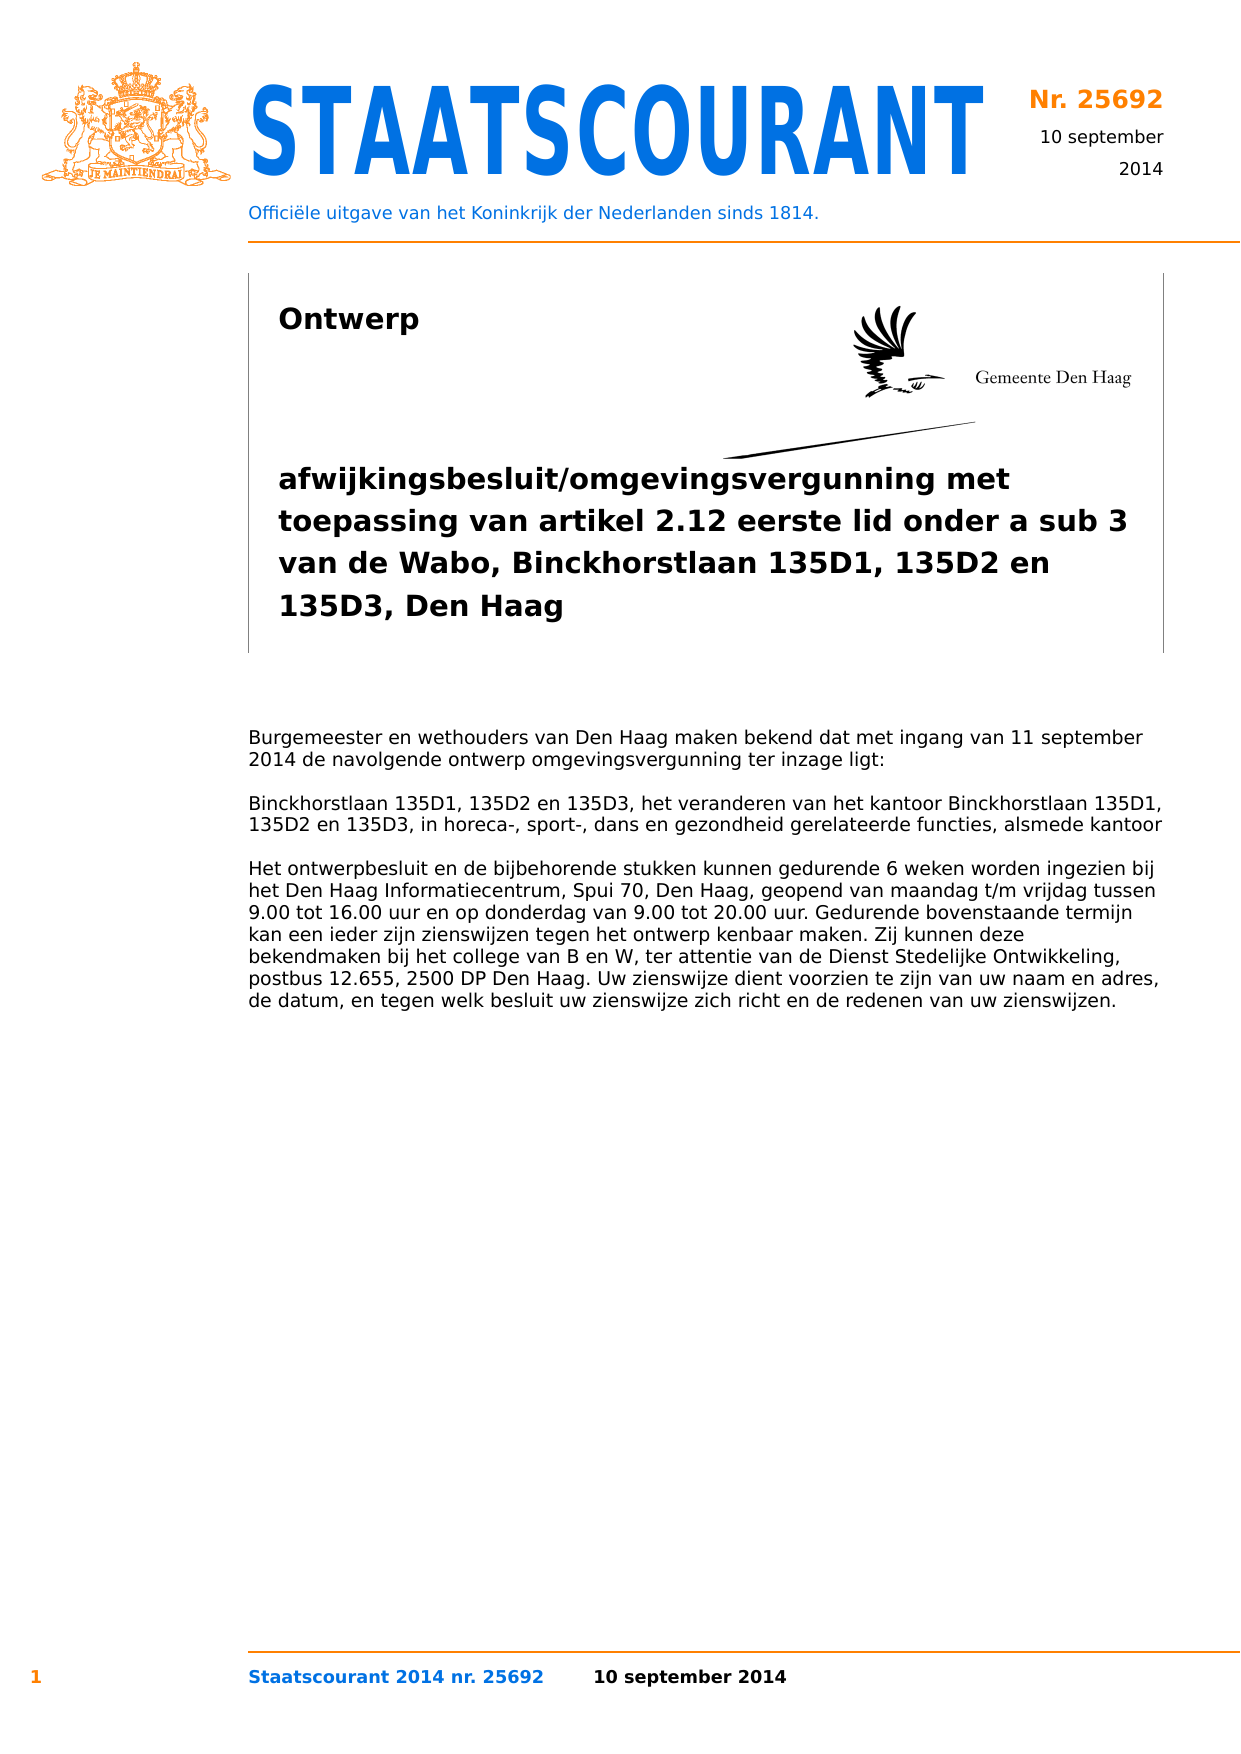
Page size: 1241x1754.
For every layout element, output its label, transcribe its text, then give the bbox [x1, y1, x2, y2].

table_cell 10 september [998, 121, 1240, 153]
table_cell 2014 [998, 153, 1240, 203]
text Binckhorstlaan 135D1, 135D2 en 135D3, het veranderen van het kantoor Binckhorstlaan 135D1, 135D2 en 135D3, in horeca-, sport-, dans en gezondheid gerelateerde functies, alsmede kantoor [248, 792, 1163, 836]
picture [720, 302, 1134, 462]
text Burgemeester en wethouders van Den Haag maken bekend dat met ingang van 11 september 2014 de navolgende ontwerp omgevingsvergunning ter inzage ligt: [248, 727, 1163, 771]
text Het ontwerpbesluit en de bijbehorende stukken kunnen gedurende 6 weken worden ingezien bij het Den Haag Informatiecentrum, Spui 70, Den Haag, geopend van maandag t/m vrijdag tussen 9.00 tot 16.00 uur en op donderdag van 9.00 tot 20.00 uur. Gedurende bovenstaande termijn kan een ieder zijn zienswijzen tegen het ontwerp kenbaar maken. Zij kunnen deze bekendmaken bij het college van B en W, ter attentie van de Dienst Stedelijke Ontwikkeling, postbus 12.655, 2500 DP Den Haag. Uw zienswijze dient voorzien te zijn van uw naam en adres, de datum, en tegen welk besluit uw zienswijze zich richt en de redenen van uw zienswijzen. [248, 858, 1163, 1012]
picture [41, 62, 231, 186]
table_header [25, 62, 248, 241]
table_cell Officiële uitgave van het Koninkrijk der Nederlanden sinds 1814. [248, 203, 1240, 241]
table_header Nr. 25692 [998, 62, 1240, 121]
subtitle Ontwerp afwijkingsbesluit/omgevingsvergunning met toepassing van artikel 2.12 eerste lid onder a sub 3 van de Wabo, Binckhorstlaan 135D1, 135D2 en 135D3, Den Haag [249, 273, 1163, 653]
table_header STAATSCOURANT [248, 62, 998, 203]
